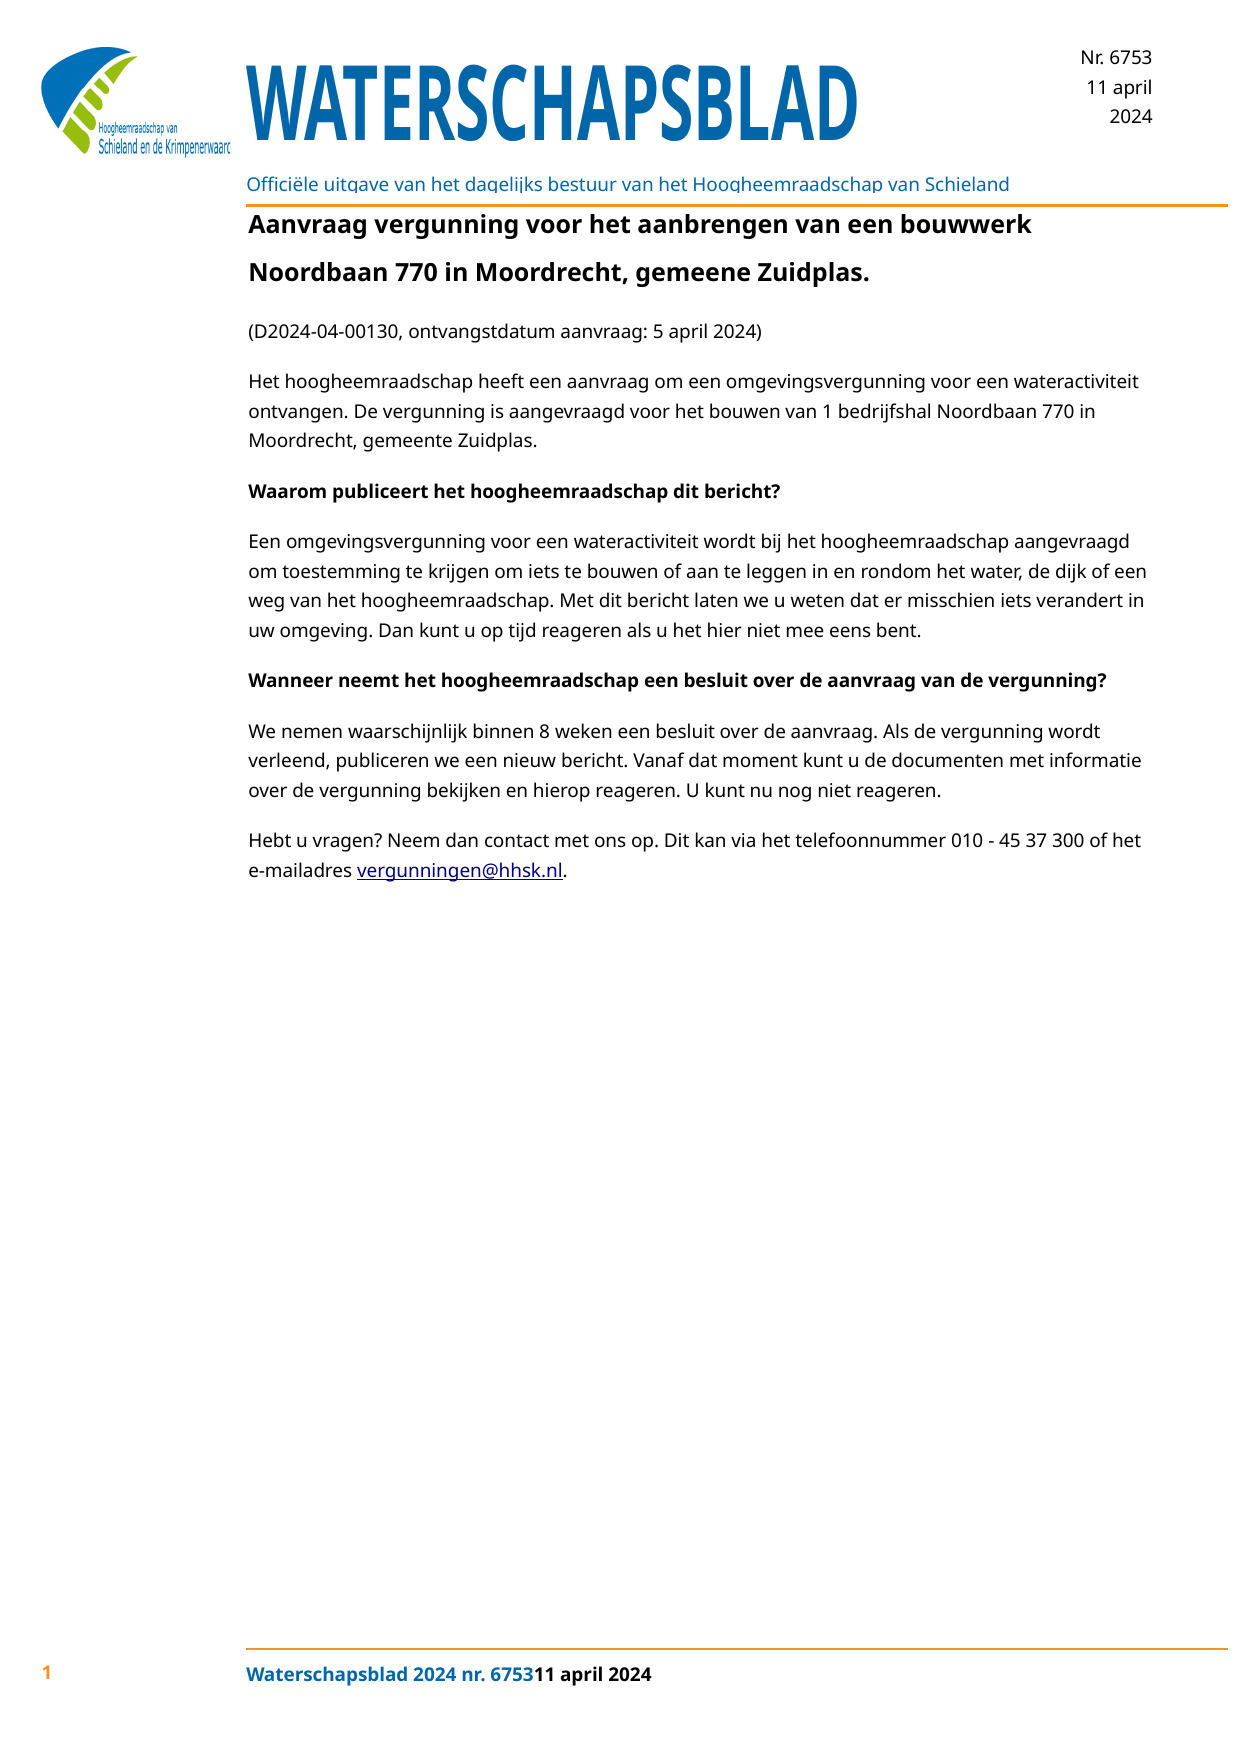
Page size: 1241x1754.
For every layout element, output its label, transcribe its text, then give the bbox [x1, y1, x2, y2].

text We nemen waarschijnlijk binnen 8 weken een besluit over de aanvraag. Als de vergunning wordt verleend, publiceren we een nieuw bericht. Vanaf dat moment kunt u de documenten met informatie over de vergunning bekijken en hierop reageren. U kunt nu nog niet reageren. [248, 718, 1152, 803]
text Een omgevingsvergunning voor een wateractiviteit wordt bij het hoogheemraadschap aangevraagd om toestemming te krijgen om iets te bouwen of aan te leggen in en rondom het water, de dijk of een weg van het hoogheemraadschap. Met dit bericht laten we u weten dat er misschien iets verandert in uw omgeving. Dan kunt u op tijd reageren als u het hier niet mee eens bent. [248, 528, 1152, 643]
text Wanneer neemt het hoogheemraadschap een besluit over de aanvraag van de vergunning? [248, 667, 1152, 693]
text Hebt u vragen? Neem dan contact met ons op. Dit kan via het telefoonnummer 010 - 45 37 300 of het e-mailadres vergunningen@hhsk.nl. [248, 827, 1152, 883]
picture [41, 47, 231, 172]
text Waarom publiceert het hoogheemraadschap dit bericht? [248, 478, 1152, 504]
text (D2024-04-00130, ontvangstdatum aanvraag: 5 april 2024) [248, 318, 1152, 344]
text Het hoogheemraadschap heeft een aanvraag om een omgevingsvergunning voor een wateractiviteit ontvangen. De vergunning is aangevraagd voor het bouwen van 1 bedrijfshal Noordbaan 770 in Moordrecht, gemeente Zuidplas. [248, 368, 1152, 453]
text Aanvraag vergunning voor het aanbrengen van een bouwwerk Noordbaan 770 in Moordrecht, gemeene Zuidplas. [248, 207, 1152, 288]
